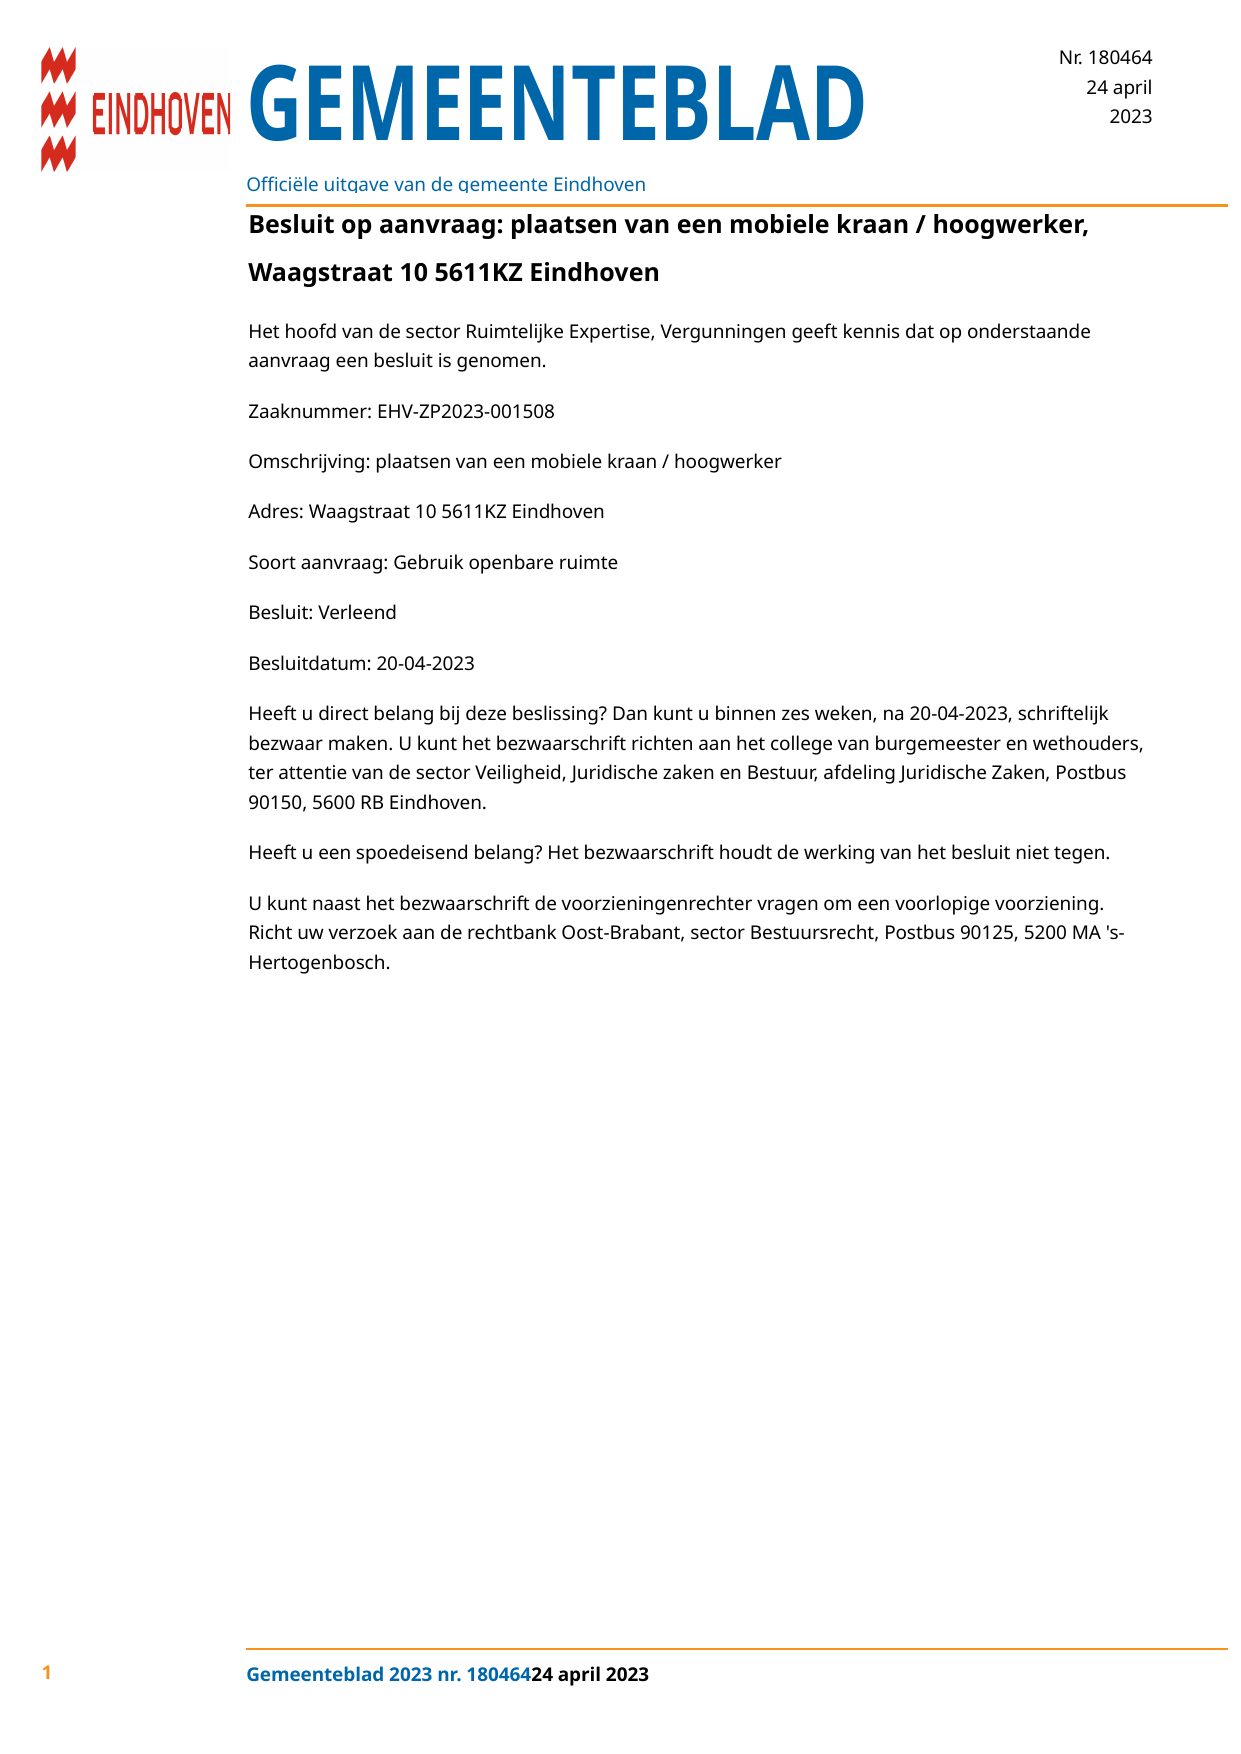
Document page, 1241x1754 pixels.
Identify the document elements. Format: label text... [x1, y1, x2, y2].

text Heeft u direct belang bij deze beslissing? Dan kunt u binnen zes weken, na 20-04-2023, schriftelijk bezwaar maken. U kunt het bezwaarschrift richten aan het college van burgemeester en wethouders, ter attentie van de sector Veiligheid, Juridische zaken en Bestuur, afdeling Juridische Zaken, Postbus 90150, 5600 RB Eindhoven. [248, 700, 1152, 815]
text Besluitdatum: 20-04-2023 [248, 650, 1152, 676]
text Soort aanvraag: Gebruik openbare ruimte [248, 549, 1152, 575]
text U kunt naast het bezwaarschrift de voorzieningenrechter vragen om een voorlopige voorziening. Richt uw verzoek aan de rechtbank Oost-Brabant, sector Bestuursrecht, Postbus 90125, 5200 MA 's-Hertogenbosch. [248, 890, 1152, 975]
text Adres: Waagstraat 10 5611KZ Eindhoven [248, 499, 1152, 524]
text Besluit op aanvraag: plaatsen van een mobiele kraan / hoogwerker, Waagstraat 10 5611KZ Eindhoven [248, 207, 1152, 288]
text Het hoofd van de sector Ruimtelijke Expertise, Vergunningen geeft kennis dat op onderstaande aanvraag een besluit is genomen. [248, 318, 1152, 373]
text Besluit: Verleend [248, 599, 1152, 625]
text Zaaknummer: EHV-ZP2023-001508 [248, 398, 1152, 424]
text Omschrijving: plaatsen van een mobiele kraan / hoogwerker [248, 448, 1152, 474]
text Heeft u een spoedeisend belang? Het bezwaarschrift houdt de werking van het besluit niet tegen. [248, 839, 1152, 865]
picture [41, 47, 231, 172]
